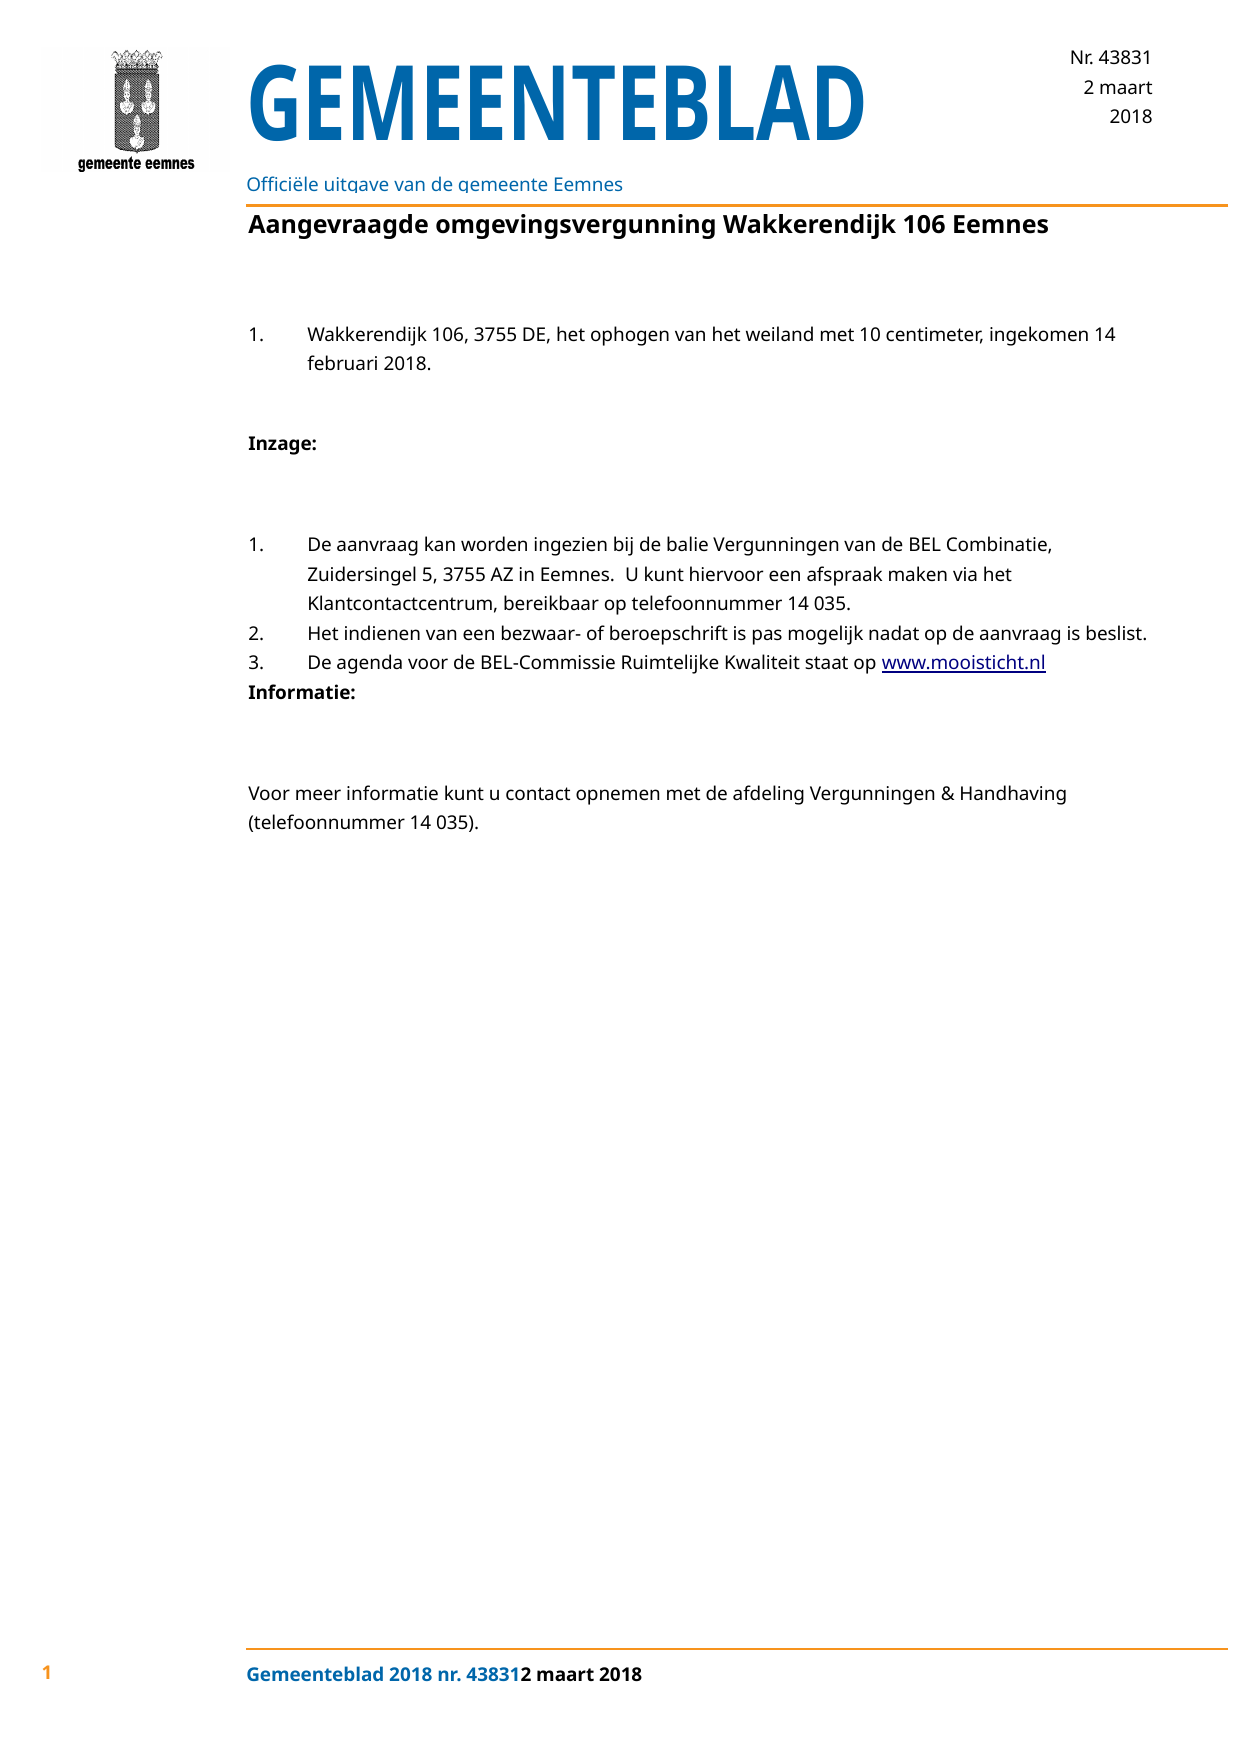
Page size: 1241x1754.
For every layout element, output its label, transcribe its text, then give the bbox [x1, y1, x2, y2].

text Inzage: [248, 430, 1152, 456]
list De agenda voor de BEL-Commissie Ruimtelijke Kwaliteit staat op www.mooisticht.nl [248, 649, 1152, 675]
picture [41, 47, 231, 172]
text Voor meer informatie kunt u contact opnemen met de afdeling Vergunningen & Handhaving (telefoonnummer 14 035). [248, 780, 1152, 835]
list Het indienen van een bezwaar- of beroepschrift is pas mogelijk nadat op de aanvraag is beslist. [248, 620, 1152, 646]
text Aangevraagde omgevingsvergunning Wakkerendijk 106 Eemnes [248, 207, 1152, 241]
list De aanvraag kan worden ingezien bij de balie Vergunningen van de BEL Combinatie, Zuidersingel 5, 3755 AZ in Eemnes. U kunt hiervoor een afspraak maken via het Klantcontactcentrum, bereikbaar op telefoonnummer 14 035. [248, 531, 1152, 616]
text Informatie: [248, 679, 1152, 705]
list Wakkerendijk 106, 3755 DE, het ophogen van het weiland met 10 centimeter, ingekomen 14 februari 2018. [248, 321, 1152, 376]
